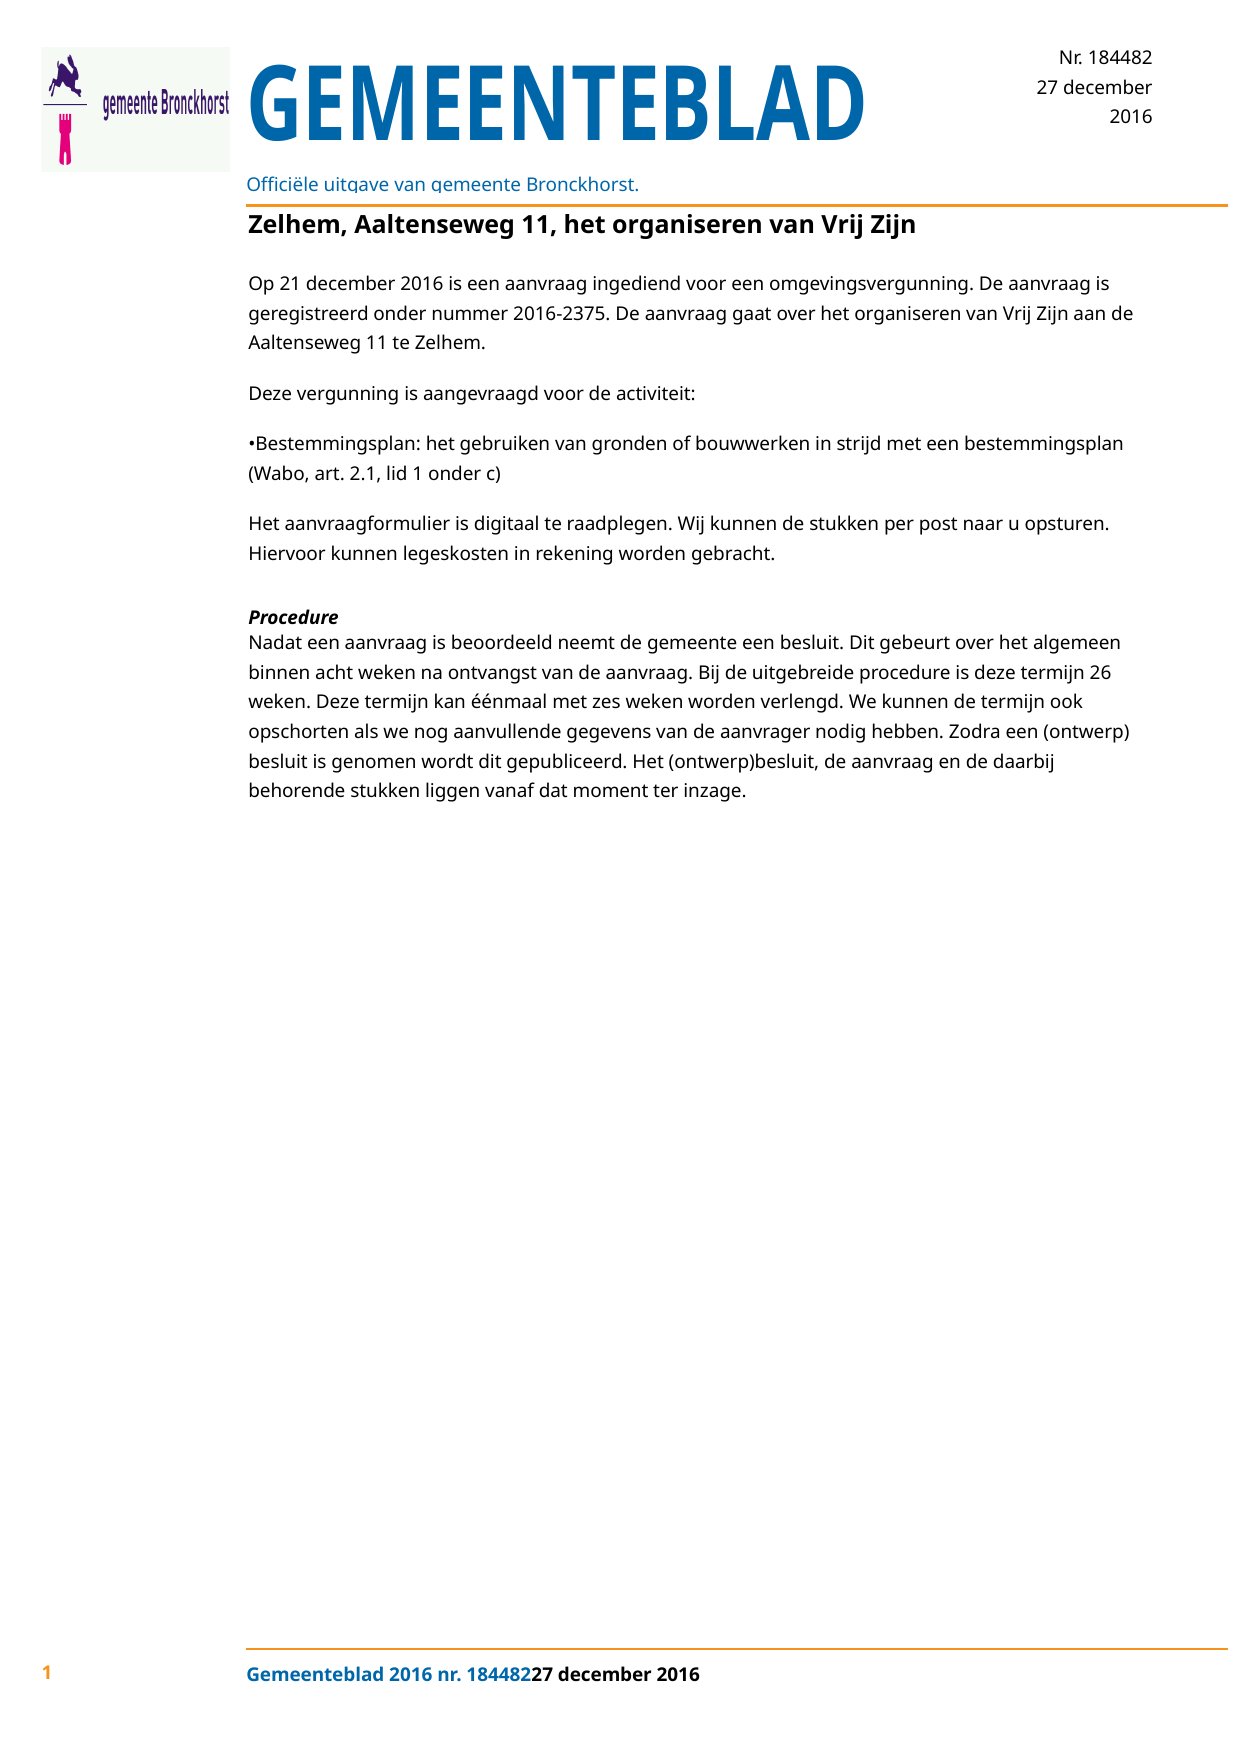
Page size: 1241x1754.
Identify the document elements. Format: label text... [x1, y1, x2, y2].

text Zelhem, Aaltenseweg 11, het organiseren van Vrij Zijn [248, 207, 1152, 241]
text Deze vergunning is aangevraagd voor de activiteit: [248, 380, 1152, 406]
picture [41, 47, 231, 172]
text Op 21 december 2016 is een aanvraag ingediend voor een omgevingsvergunning. De aanvraag is geregistreerd onder nummer 2016-2375. De aanvraag gaat over het organiseren van Vrij Zijn aan de Aaltenseweg 11 te Zelhem. [248, 270, 1152, 355]
text Het aanvraagformulier is digitaal te raadplegen. Wij kunnen de stukken per post naar u opsturen. Hiervoor kunnen legeskosten in rekening worden gebracht. [248, 510, 1152, 566]
text Nadat een aanvraag is beoordeeld neemt de gemeente een besluit. Dit gebeurt over het algemeen binnen acht weken na ontvangst van de aanvraag. Bij de uitgebreide procedure is deze termijn 26 weken. Deze termijn kan éénmaal met zes weken worden verlengd. We kunnen de termijn ook opschorten als we nog aanvullende gegevens van de aanvrager nodig hebben. Zodra een (ontwerp) besluit is genomen wordt dit gepubliceerd. Het (ontwerp)besluit, de aanvraag en de daarbij behorende stukken liggen vanaf dat moment ter inzage. [248, 629, 1152, 803]
text •Bestemmingsplan: het gebruiken van gronden of bouwwerken in strijd met een bestemmingsplan (Wabo, art. 2.1, lid 1 onder c) [248, 430, 1152, 486]
text Procedure [248, 604, 1152, 629]
